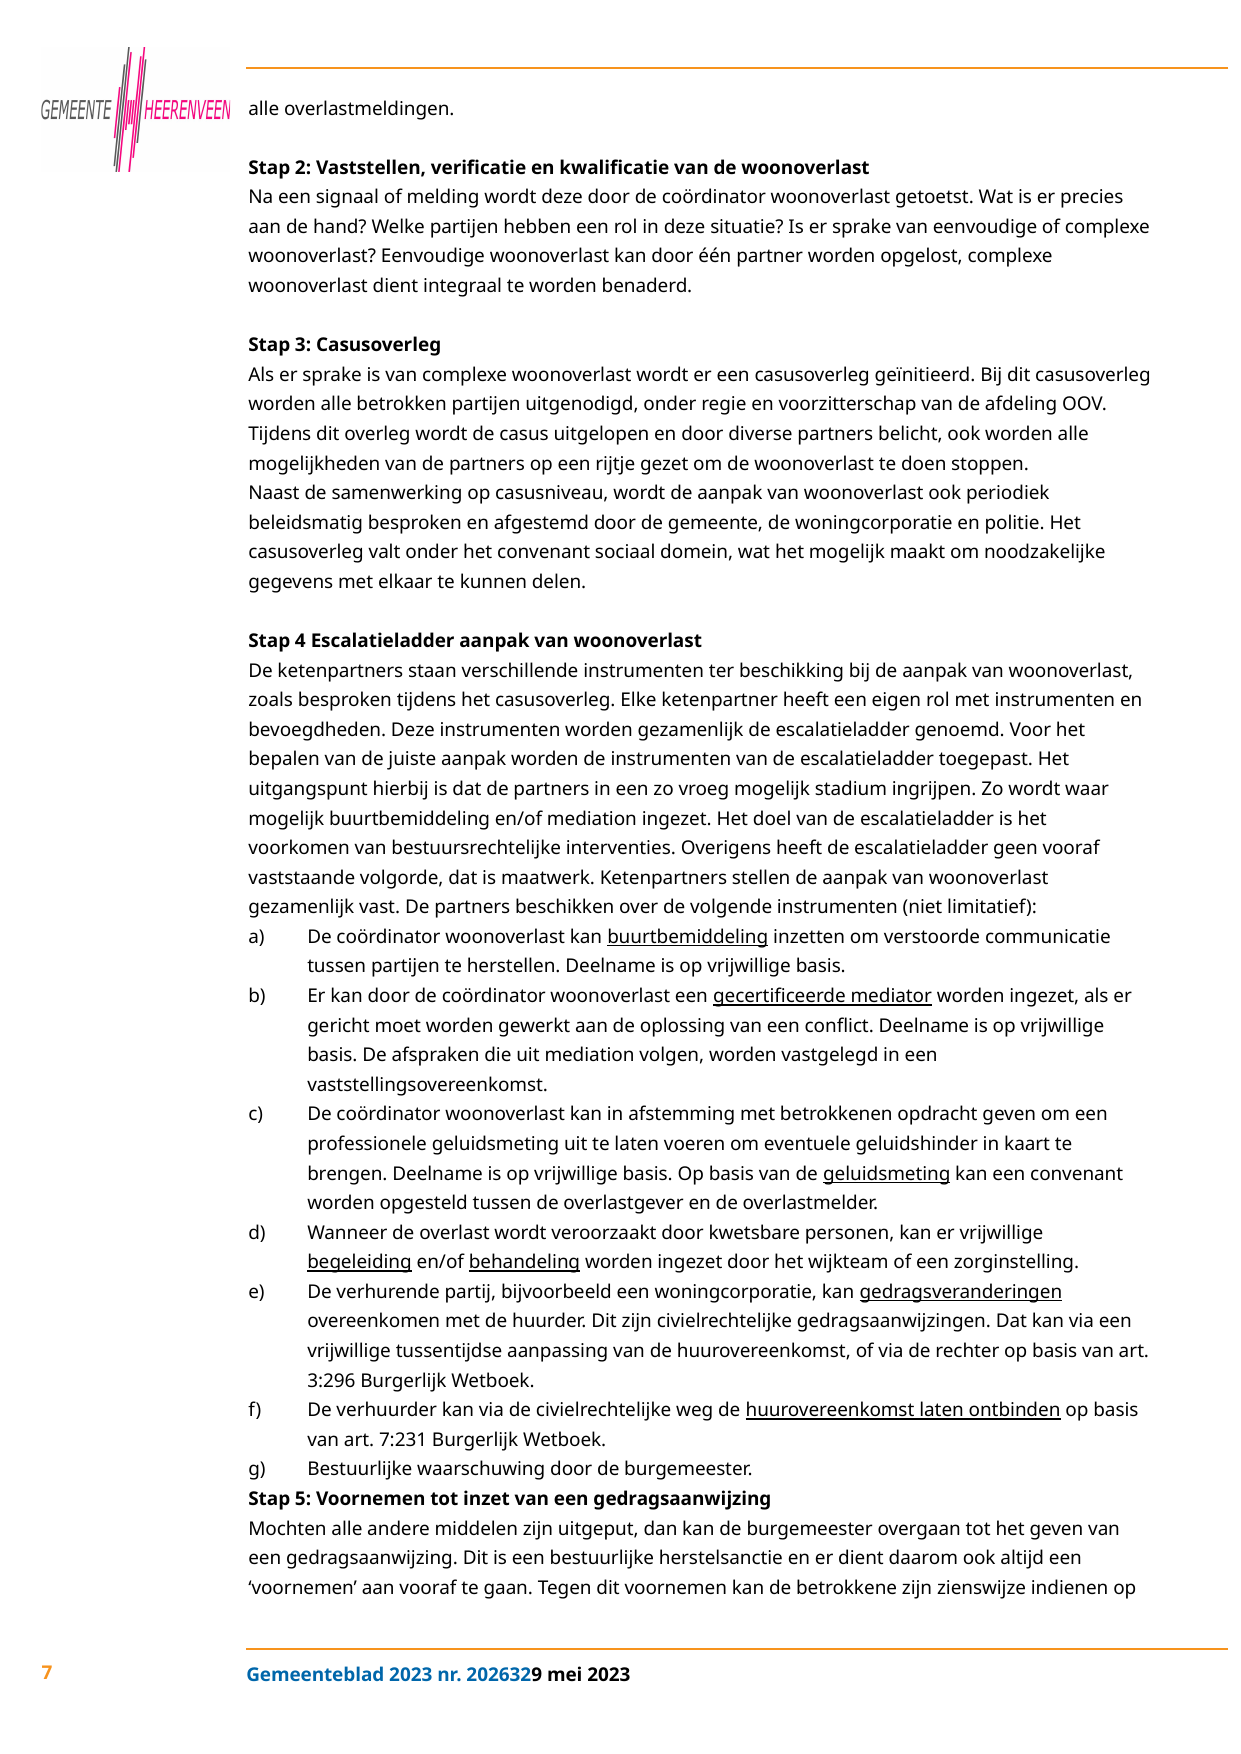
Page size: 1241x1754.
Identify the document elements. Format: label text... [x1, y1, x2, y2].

list De coördinator woonoverlast kan buurtbemiddeling inzetten om verstoorde communicatie tussen partijen te herstellen. Deelname is op vrijwillige basis. [248, 923, 1152, 978]
text Naast de samenwerking op casusniveau, wordt de aanpak van woonoverlast ook periodiek beleidsmatig besproken en afgestemd door de gemeente, de woningcorporatie en politie. Het casusoverleg valt onder het convenant sociaal domein, wat het mogelijk maakt om noodzakelijke gegevens met elkaar te kunnen delen. [248, 479, 1152, 594]
list Er kan door de coördinator woonoverlast een gecertificeerde mediator worden ingezet, als er gericht moet worden gewerkt aan de oplossing van een conflict. Deelname is op vrijwillige basis. De afspraken die uit mediation volgen, worden vastgelegd in een vaststellingsovereenkomst. [248, 982, 1152, 1097]
text De ketenpartners staan verschillende instrumenten ter beschikking bij de aanpak van woonoverlast, zoals besproken tijdens het casusoverleg. Elke ketenpartner heeft een eigen rol met instrumenten en bevoegdheden. Deze instrumenten worden gezamenlijk de escalatieladder genoemd. Voor het bepalen van de juiste aanpak worden de instrumenten van de escalatieladder toegepast. Het uitgangspunt hierbij is dat de partners in een zo vroeg mogelijk stadium ingrijpen. Zo wordt waar mogelijk buurtbemiddeling en/of mediation ingezet. Het doel van de escalatieladder is het voorkomen van bestuursrechtelijke interventies. Overigens heeft de escalatieladder geen vooraf vaststaande volgorde, dat is maatwerk. Ketenpartners stellen de aanpak van woonoverlast gezamenlijk vast. De partners beschikken over de volgende instrumenten (niet limitatief): [248, 657, 1152, 919]
picture [41, 47, 231, 172]
list De coördinator woonoverlast kan in afstemming met betrokkenen opdracht geven om een professionele geluidsmeting uit te laten voeren om eventuele geluidshinder in kaart te brengen. Deelname is op vrijwillige basis. Op basis van de geluidsmeting kan een convenant worden opgesteld tussen de overlastgever en de overlastmelder. [248, 1101, 1152, 1215]
text alle overlastmeldingen. [248, 95, 1152, 121]
text Stap 4 Escalatieladder aanpak van woonoverlast [248, 627, 1152, 653]
list Wanneer de overlast wordt veroorzaakt door kwetsbare personen, kan er vrijwillige begeleiding en/of behandeling worden ingezet door het wijkteam of een zorginstelling. [248, 1219, 1152, 1274]
text Stap 5: Voornemen tot inzet van een gedragsaanwijzing [248, 1485, 1152, 1511]
text Na een signaal of melding wordt deze door de coördinator woonoverlast getoetst. Wat is er precies aan de hand? Welke partijen hebben een rol in deze situatie? Is er sprake van eenvoudige of complexe woonoverlast? Eenvoudige woonoverlast kan door één partner worden opgelost, complexe woonoverlast dient integraal te worden benaderd. [248, 183, 1152, 298]
text Als er sprake is van complexe woonoverlast wordt er een casusoverleg geïnitieerd. Bij dit casusoverleg worden alle betrokken partijen uitgenodigd, onder regie en voorzitterschap van de afdeling OOV. Tijdens dit overleg wordt de casus uitgelopen en door diverse partners belicht, ook worden alle mogelijkheden van de partners op een rijtje gezet om de woonoverlast te doen stoppen. [248, 361, 1152, 476]
text Stap 2: Vaststellen, verificatie en kwalificatie van de woonoverlast [248, 154, 1152, 180]
list De verhuurder kan via de civielrechtelijke weg de huurovereenkomst laten ontbinden op basis van art. 7:231 Burgerlijk Wetboek. [248, 1396, 1152, 1452]
text Mochten alle andere middelen zijn uitgeput, dan kan de burgemeester overgaan tot het geven van een gedragsaanwijzing. Dit is een bestuurlijke herstelsanctie en er dient daarom ook altijd een ‘voornemen’ aan vooraf te gaan. Tegen dit voornemen kan de betrokkene zijn zienswijze indienen op [248, 1515, 1152, 1600]
text Stap 3: Casusoverleg [248, 331, 1152, 357]
list De verhurende partij, bijvoorbeeld een woningcorporatie, kan gedragsveranderingen overeenkomen met de huurder. Dit zijn civielrechtelijke gedragsaanwijzingen. Dat kan via een vrijwillige tussentijdse aanpassing van de huurovereenkomst, of via de rechter op basis van art. 3:296 Burgerlijk Wetboek. [248, 1278, 1152, 1393]
list Bestuurlijke waarschuwing door de burgemeester. [248, 1456, 1152, 1481]
